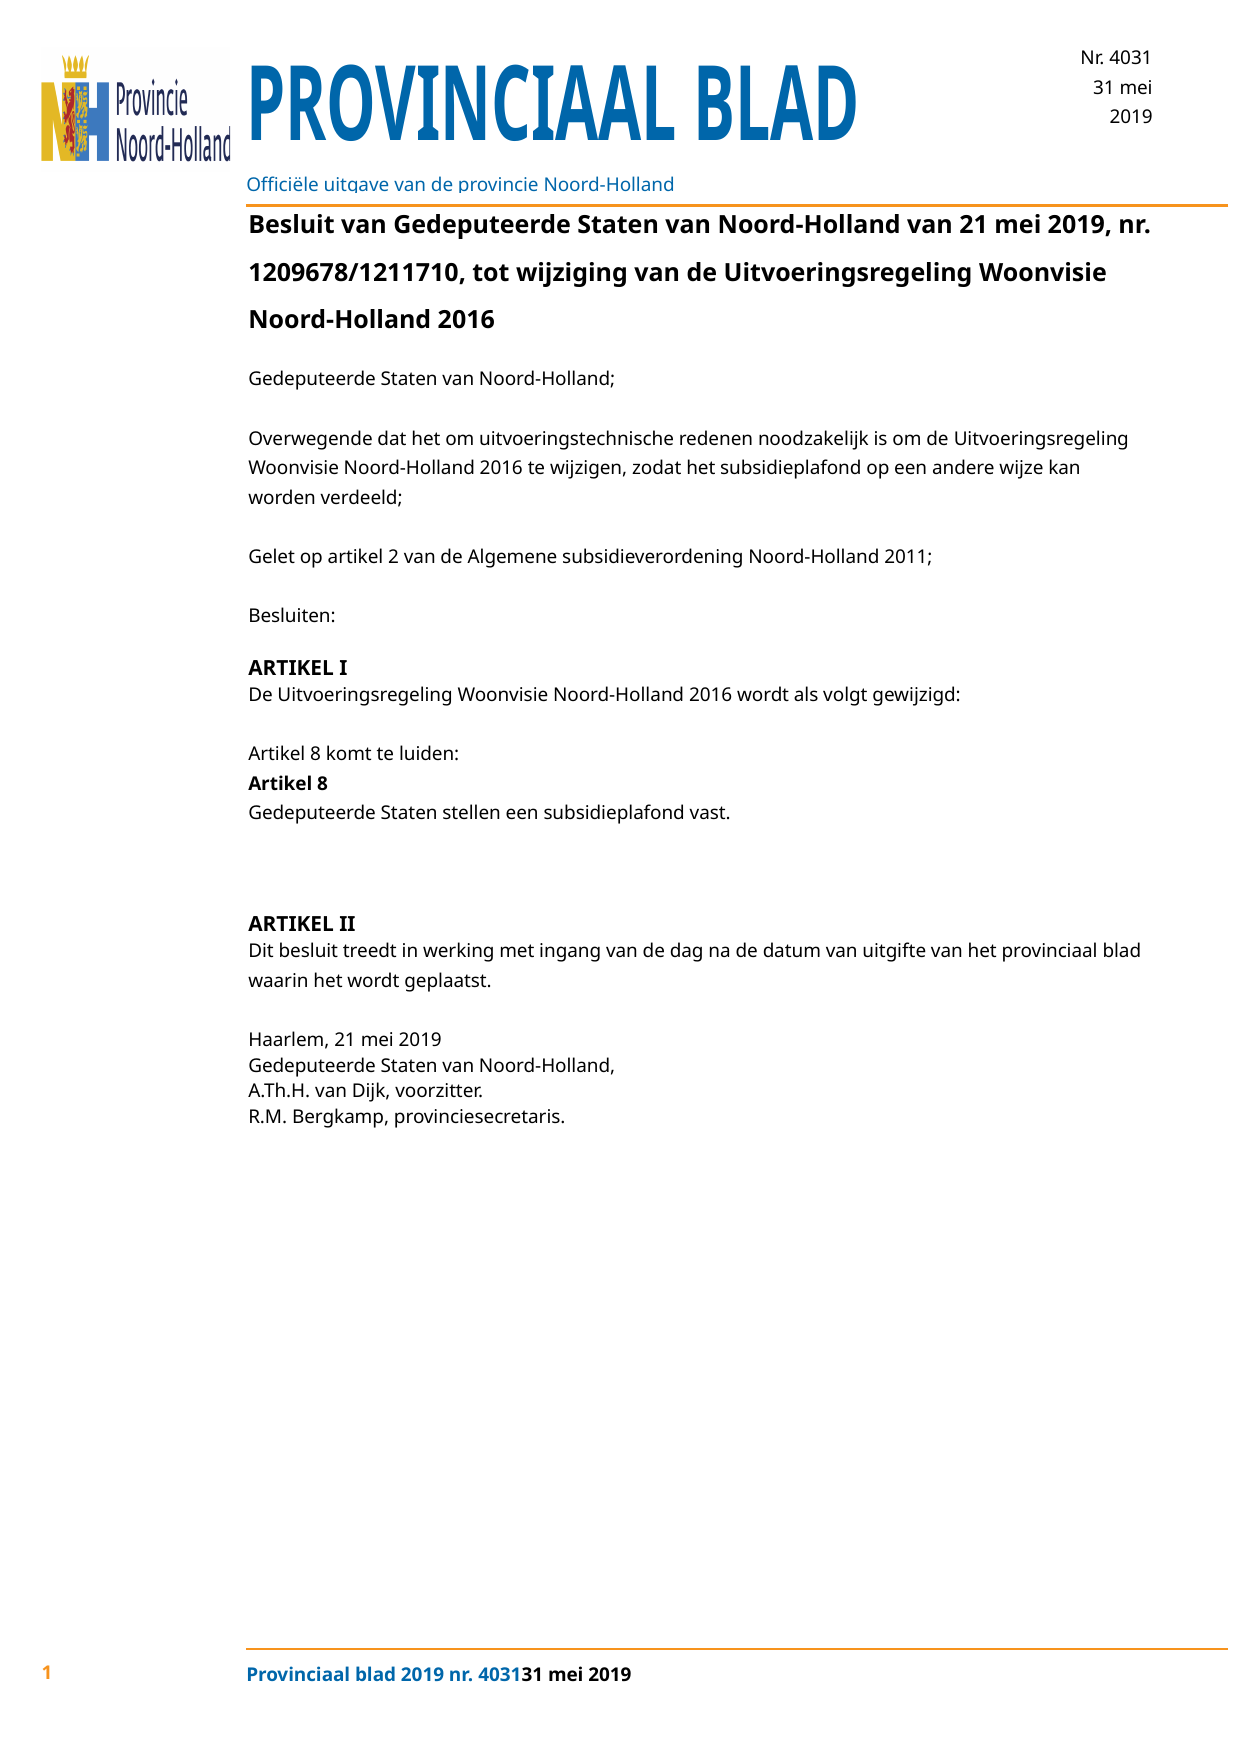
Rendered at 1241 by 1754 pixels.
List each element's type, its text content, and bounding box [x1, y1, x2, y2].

text Dit besluit treedt in werking met ingang van de dag na de datum van uitgifte van het provinciaal blad waarin het wordt geplaatst. [248, 937, 1152, 993]
text Gedeputeerde Staten stellen een subsidieplafond vast. [248, 799, 1152, 825]
text ARTIKEL II [248, 909, 1152, 937]
text Besluit van Gedeputeerde Staten van Noord-Holland van 21 mei 2019, nr. 1209678/1211710, tot wijziging van de Uitvoeringsregeling Woonvisie Noord-Holland 2016 [248, 207, 1152, 336]
text Gedeputeerde Staten van Noord-Holland, [248, 1052, 1152, 1078]
text Besluiten: [248, 602, 1152, 628]
text Gelet op artikel 2 van de Algemene subsidieverordening Noord-Holland 2011; [248, 543, 1152, 569]
text Gedeputeerde Staten van Noord-Holland; [248, 366, 1152, 391]
text R.M. Bergkamp, provinciesecretaris. [248, 1103, 1152, 1129]
text Haarlem, 21 mei 2019 [248, 1026, 1152, 1052]
text A.Th.H. van Dijk, voorzitter. [248, 1078, 1152, 1103]
text Artikel 8 [248, 770, 1152, 796]
text De Uitvoeringsregeling Woonvisie Noord-Holland 2016 wordt als volgt gewijzigd: [248, 681, 1152, 707]
picture [41, 47, 231, 172]
text Overwegende dat het om uitvoeringstechnische redenen noodzakelijk is om de Uitvoeringsregeling Woonvisie Noord-Holland 2016 te wijzigen, zodat het subsidieplafond op een andere wijze kan worden verdeeld; [248, 425, 1152, 509]
text ARTIKEL I [248, 653, 1152, 681]
text Artikel 8 komt te luiden: [248, 740, 1152, 766]
